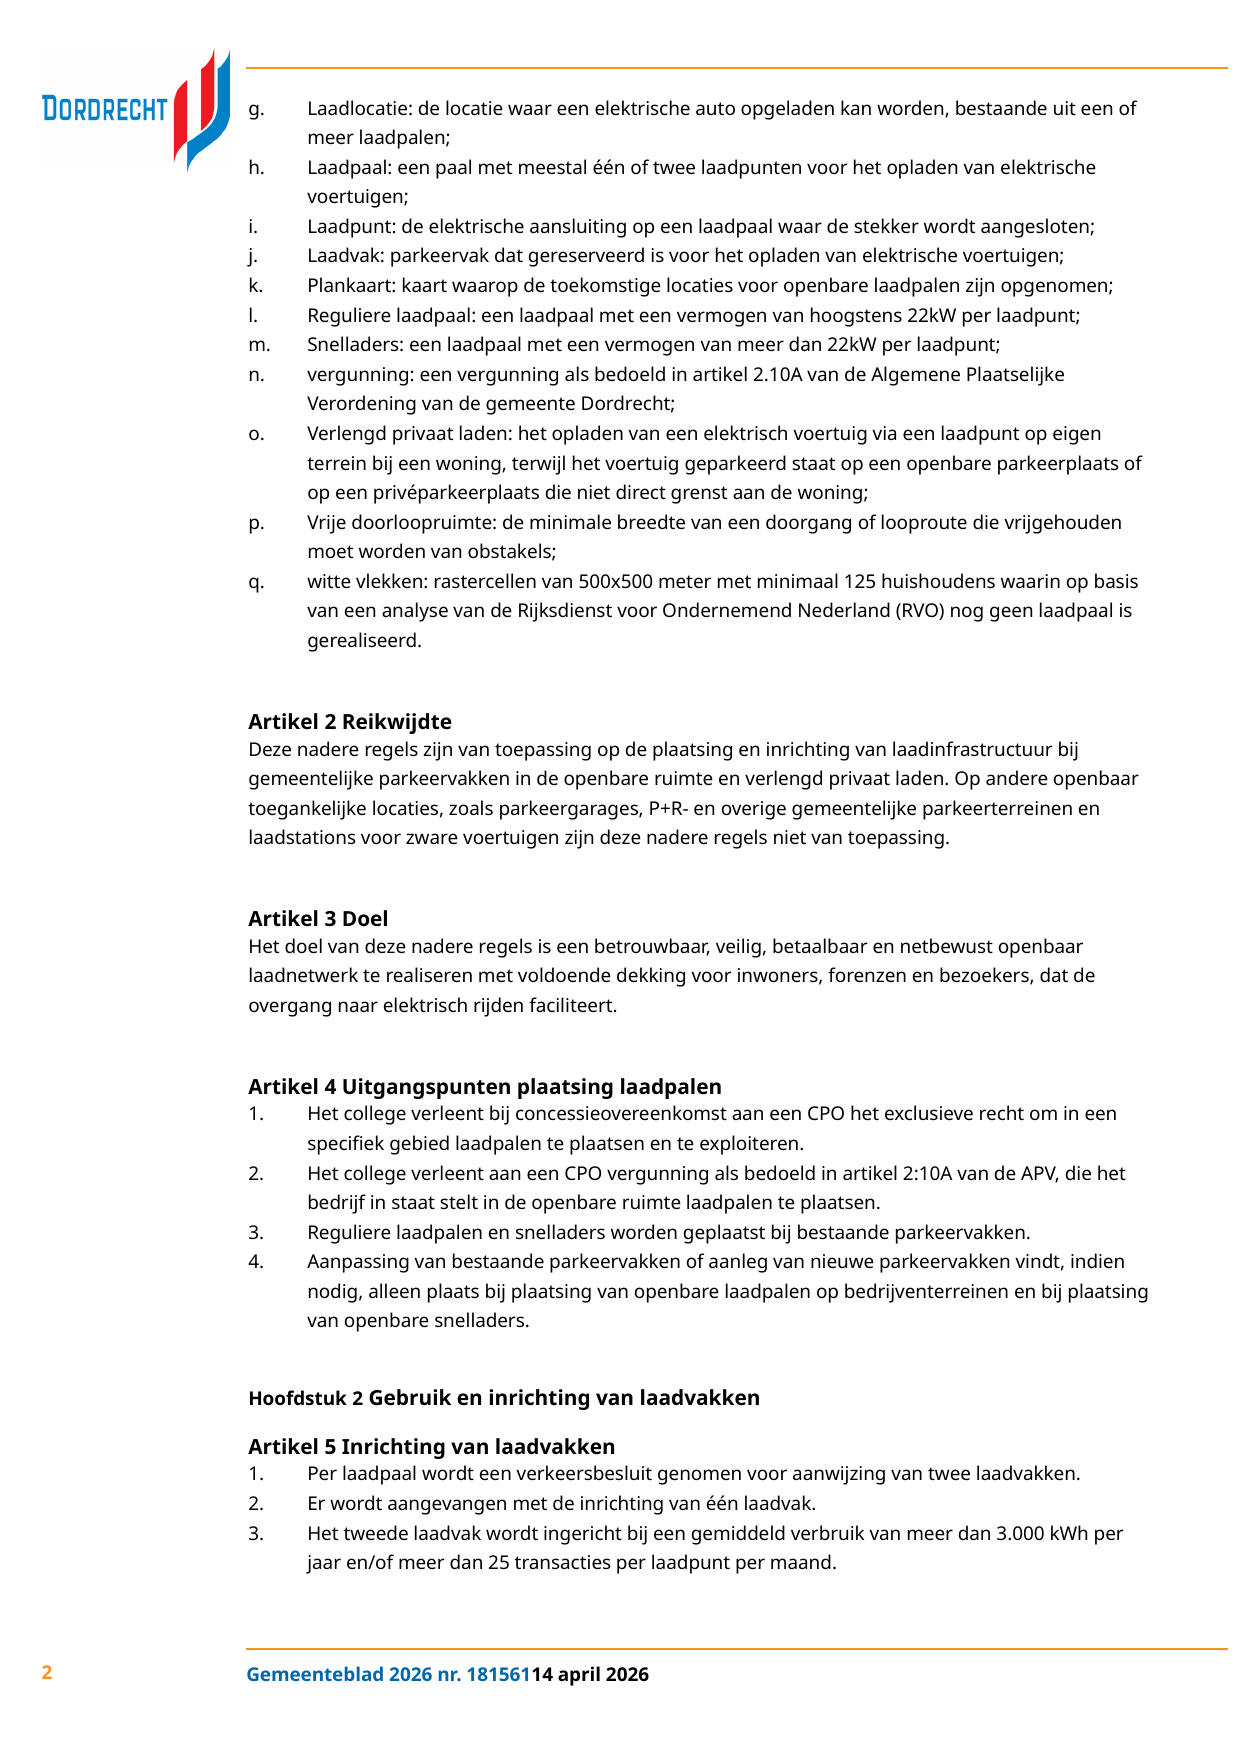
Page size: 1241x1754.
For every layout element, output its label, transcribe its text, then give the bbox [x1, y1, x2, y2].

list Laadpunt: de elektrische aansluiting op een laadpaal waar de stekker wordt aangesloten; [248, 213, 1152, 239]
text Hoofdstuk 2 Gebruik en inrichting van laadvakken [248, 1383, 1152, 1411]
list Reguliere laadpalen en snelladers worden geplaatst bij bestaande parkeervakken. [248, 1219, 1152, 1244]
list Vrije doorloopruimte: de minimale breedte van een doorgang of looproute die vrijgehouden moet worden van obstakels; [248, 509, 1152, 564]
list Reguliere laadpaal: een laadpaal met een vermogen van hoogstens 22kW per laadpunt; [248, 302, 1152, 328]
list Verlengd privaat laden: het opladen van een elektrisch voertuig via een laadpunt op eigen terrein bij een woning, terwijl het voertuig geparkeerd staat op een openbare parkeerplaats of op een privéparkeerplaats die niet direct grenst aan de woning; [248, 420, 1152, 505]
list Laadlocatie: de locatie waar een elektrische auto opgeladen kan worden, bestaande uit een of meer laadpalen; [248, 95, 1152, 150]
text Artikel 2 Reikwijdte [248, 707, 1152, 736]
list Aanpassing van bestaande parkeervakken of aanleg van nieuwe parkeervakken vindt, indien nodig, alleen plaats bij plaatsing van openbare laadpalen op bedrijventerreinen en bij plaatsing van openbare snelladers. [248, 1248, 1152, 1333]
list Het college verleent aan een CPO vergunning als bedoeld in artikel 2:10A van de APV, die het bedrijf in staat stelt in de openbare ruimte laadpalen te plaatsen. [248, 1160, 1152, 1215]
text Artikel 5 Inrichting van laadvakken [248, 1432, 1152, 1461]
list Snelladers: een laadpaal met een vermogen van meer dan 22kW per laadpunt; [248, 331, 1152, 357]
text Het doel van deze nadere regels is een betrouwbaar, veilig, betaalbaar en netbewust openbaar laadnetwerk te realiseren met voldoende dekking voor inwoners, forenzen en bezoekers, dat de overgang naar elektrisch rijden faciliteert. [248, 933, 1152, 1018]
text Deze nadere regels zijn van toepassing op de plaatsing en inrichting van laadinfrastructuur bij gemeentelijke parkeervakken in de openbare ruimte en verlengd privaat laden. Op andere openbaar toegankelijke locaties, zoals parkeergarages, P+R- en overige gemeentelijke parkeerterreinen en laadstations voor zware voertuigen zijn deze nadere regels niet van toepassing. [248, 736, 1152, 850]
list Laadvak: parkeervak dat gereserveerd is voor het opladen van elektrische voertuigen; [248, 243, 1152, 268]
list witte vlekken: rastercellen van 500x500 meter met minimaal 125 huishoudens waarin op basis van een analyse van de Rijksdienst voor Ondernemend Nederland (RVO) nog geen laadpaal is gerealiseerd. [248, 568, 1152, 653]
text Artikel 4 Uitgangspunten plaatsing laadpalen [248, 1072, 1152, 1101]
list Het college verleent bij concessieovereenkomst aan een CPO het exclusieve recht om in een specifiek gebied laadpalen te plaatsen en te exploiteren. [248, 1101, 1152, 1156]
list Het tweede laadvak wordt ingericht bij een gemiddeld verbruik van meer dan 3.000 kWh per jaar en/of meer dan 25 transacties per laadpunt per maand. [248, 1520, 1152, 1575]
list vergunning: een vergunning als bedoeld in artikel 2.10A van de Algemene Plaatselijke Verordening van de gemeente Dordrecht; [248, 361, 1152, 416]
list Er wordt aangevangen met de inrichting van één laadvak. [248, 1490, 1152, 1516]
text Artikel 3 Doel [248, 904, 1152, 933]
list Per laadpaal wordt een verkeersbesluit genomen voor aanwijzing van twee laadvakken. [248, 1461, 1152, 1486]
list Plankaart: kaart waarop de toekomstige locaties voor openbare laadpalen zijn opgenomen; [248, 272, 1152, 298]
list Laadpaal: een paal met meestal één of twee laadpunten voor het opladen van elektrische voertuigen; [248, 154, 1152, 209]
picture [41, 47, 231, 172]
